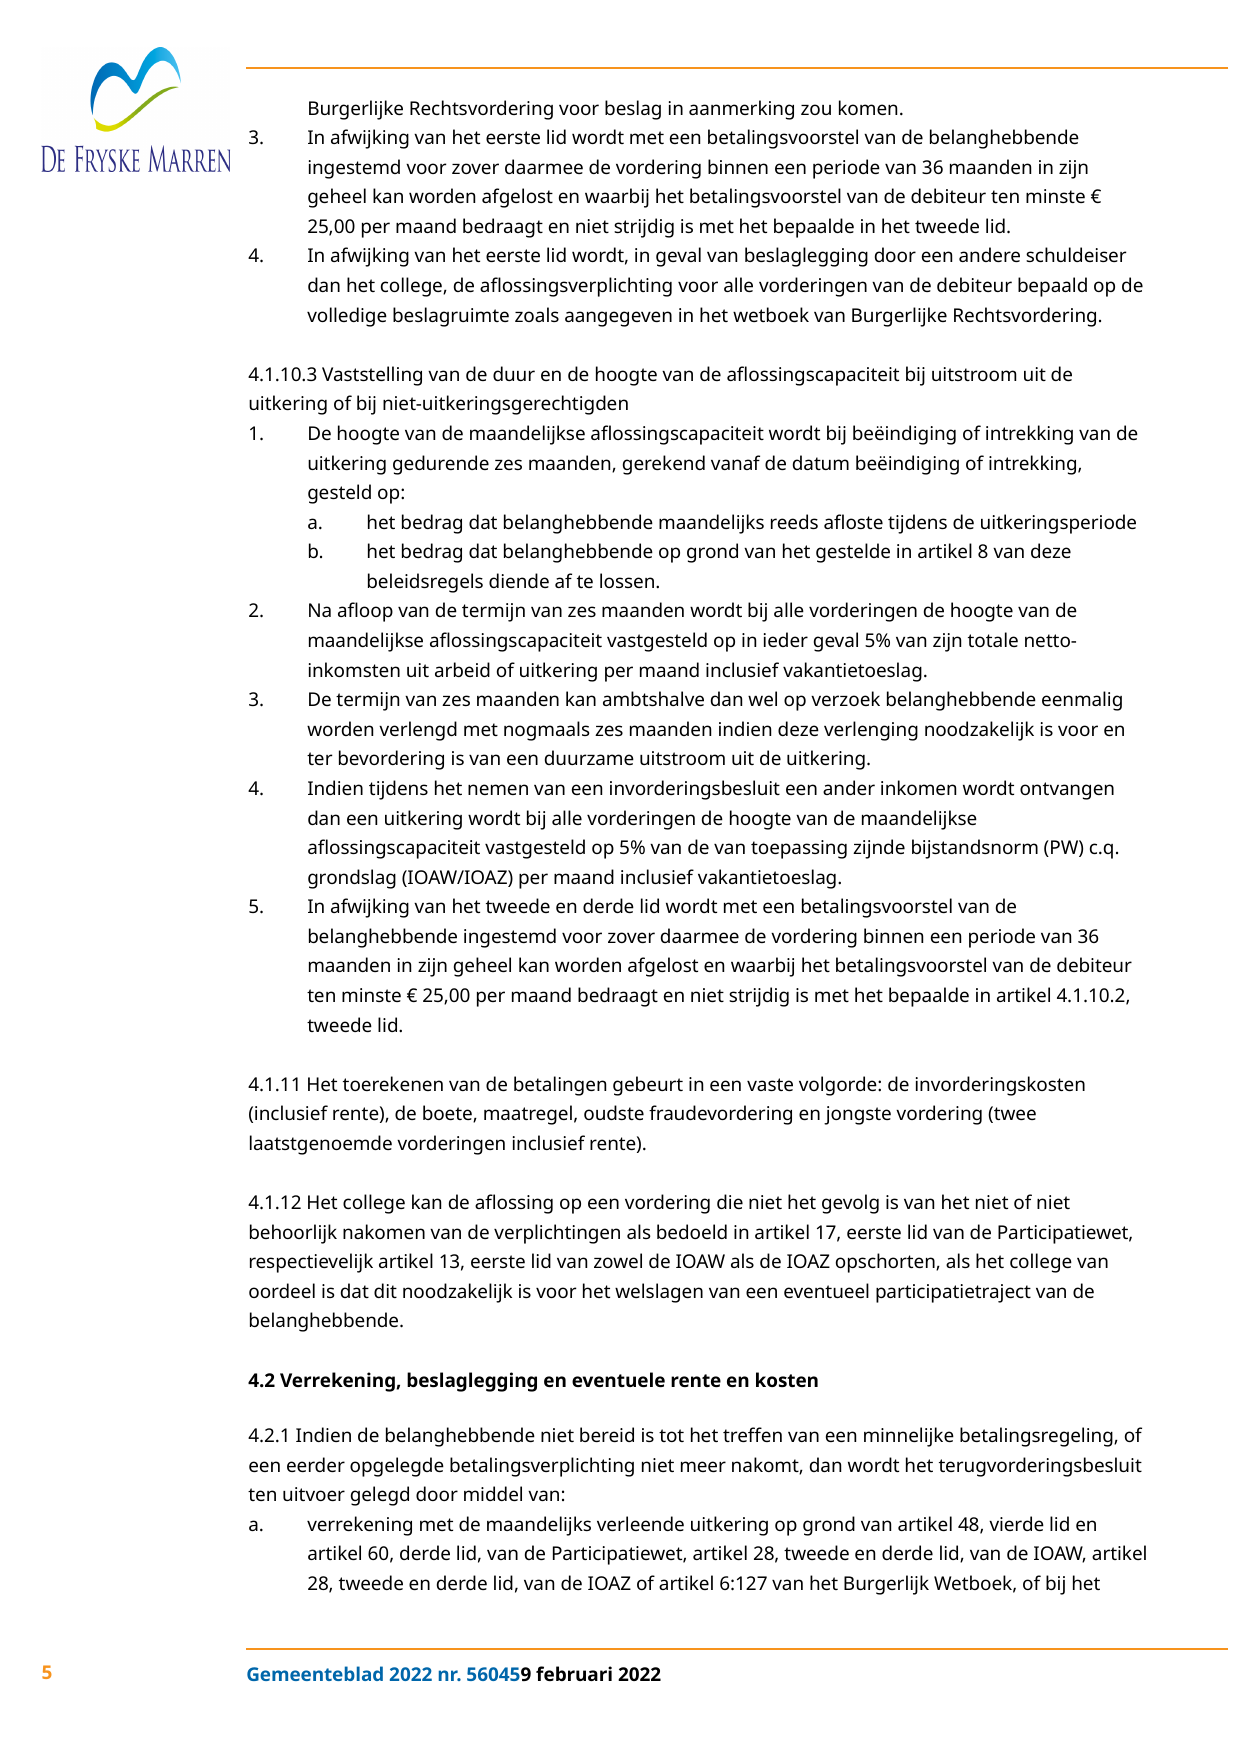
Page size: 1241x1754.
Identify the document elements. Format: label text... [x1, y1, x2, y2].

picture [41, 47, 231, 172]
text 4.1.10.3 Vaststelling van de duur en de hoogte van de aflossingscapaciteit bij uitstroom uit de uitkering of bij niet-uitkeringsgerechtigden [248, 361, 1152, 416]
list Burgerlijke Rechtsvordering voor beslag in aanmerking zou komen. [248, 95, 1152, 121]
text 4.2.1 Indien de belanghebbende niet bereid is tot het treffen van een minnelijke betalingsregeling, of een eerder opgelegde betalingsverplichting niet meer nakomt, dan wordt het terugvorderingsbesluit ten uitvoer gelegd door middel van: [248, 1422, 1152, 1507]
list De termijn van zes maanden kan ambtshalve dan wel op verzoek belanghebbende eenmalig worden verlengd met nogmaals zes maanden indien deze verlenging noodzakelijk is voor en ter bevordering is van een duurzame uitstroom uit de uitkering. [248, 686, 1152, 771]
list verrekening met de maandelijks verleende uitkering op grond van artikel 48, vierde lid en artikel 60, derde lid, van de Participatiewet, artikel 28, tweede en derde lid, van de IOAW, artikel 28, tweede en derde lid, van de IOAZ of artikel 6:127 van het Burgerlijk Wetboek, of bij het [248, 1511, 1152, 1596]
list In afwijking van het eerste lid wordt, in geval van beslaglegging door een andere schuldeiser dan het college, de aflossingsverplichting voor alle vorderingen van de debiteur bepaald op de volledige beslagruimte zoals aangegeven in het wetboek van Burgerlijke Rechtsvordering. [248, 243, 1152, 328]
list Na afloop van de termijn van zes maanden wordt bij alle vorderingen de hoogte van de maandelijkse aflossingscapaciteit vastgesteld op in ieder geval 5% van zijn totale netto-inkomsten uit arbeid of uitkering per maand inclusief vakantietoeslag. [248, 598, 1152, 683]
list In afwijking van het eerste lid wordt met een betalingsvoorstel van de belanghebbende ingestemd voor zover daarmee de vordering binnen een periode van 36 maanden in zijn geheel kan worden afgelost en waarbij het betalingsvoorstel van de debiteur ten minste € 25,00 per maand bedraagt en niet strijdig is met het bepaalde in het tweede lid. [248, 124, 1152, 239]
list het bedrag dat belanghebbende op grond van het gestelde in artikel 8 van deze beleidsregels diende af te lossen. [307, 538, 1152, 594]
list De hoogte van de maandelijkse aflossingscapaciteit wordt bij beëindiging of intrekking van de uitkering gedurende zes maanden, gerekend vanaf de datum beëindiging of intrekking, gesteld op: [248, 420, 1152, 505]
text 4.1.11 Het toerekenen van de betalingen gebeurt in een vaste volgorde: de invorderingskosten (inclusief rente), de boete, maatregel, oudste fraudevordering en jongste vordering (twee laatstgenoemde vorderingen inclusief rente). [248, 1071, 1152, 1156]
list het bedrag dat belanghebbende maandelijks reeds afloste tijdens de uitkeringsperiode [307, 509, 1152, 535]
list Indien tijdens het nemen van een invorderingsbesluit een ander inkomen wordt ontvangen dan een uitkering wordt bij alle vorderingen de hoogte van de maandelijkse aflossingscapaciteit vastgesteld op 5% van de van toepassing zijnde bijstandsnorm (PW) c.q. grondslag (IOAW/IOAZ) per maand inclusief vakantietoeslag. [248, 775, 1152, 890]
list In afwijking van het tweede en derde lid wordt met een betalingsvoorstel van de belanghebbende ingestemd voor zover daarmee de vordering binnen een periode van 36 maanden in zijn geheel kan worden afgelost en waarbij het betalingsvoorstel van de debiteur ten minste € 25,00 per maand bedraagt en niet strijdig is met het bepaalde in artikel 4.1.10.2, tweede lid. [248, 893, 1152, 1038]
text 4.2 Verrekening, beslaglegging en eventuele rente en kosten [248, 1367, 1152, 1393]
text 4.1.12 Het college kan de aflossing op een vordering die niet het gevolg is van het niet of niet behoorlijk nakomen van de verplichtingen als bedoeld in artikel 17, eerste lid van de Participatiewet, respectievelijk artikel 13, eerste lid van zowel de IOAW als de IOAZ opschorten, als het college van oordeel is dat dit noodzakelijk is voor het welslagen van een eventueel participatietraject van de belanghebbende. [248, 1189, 1152, 1333]
